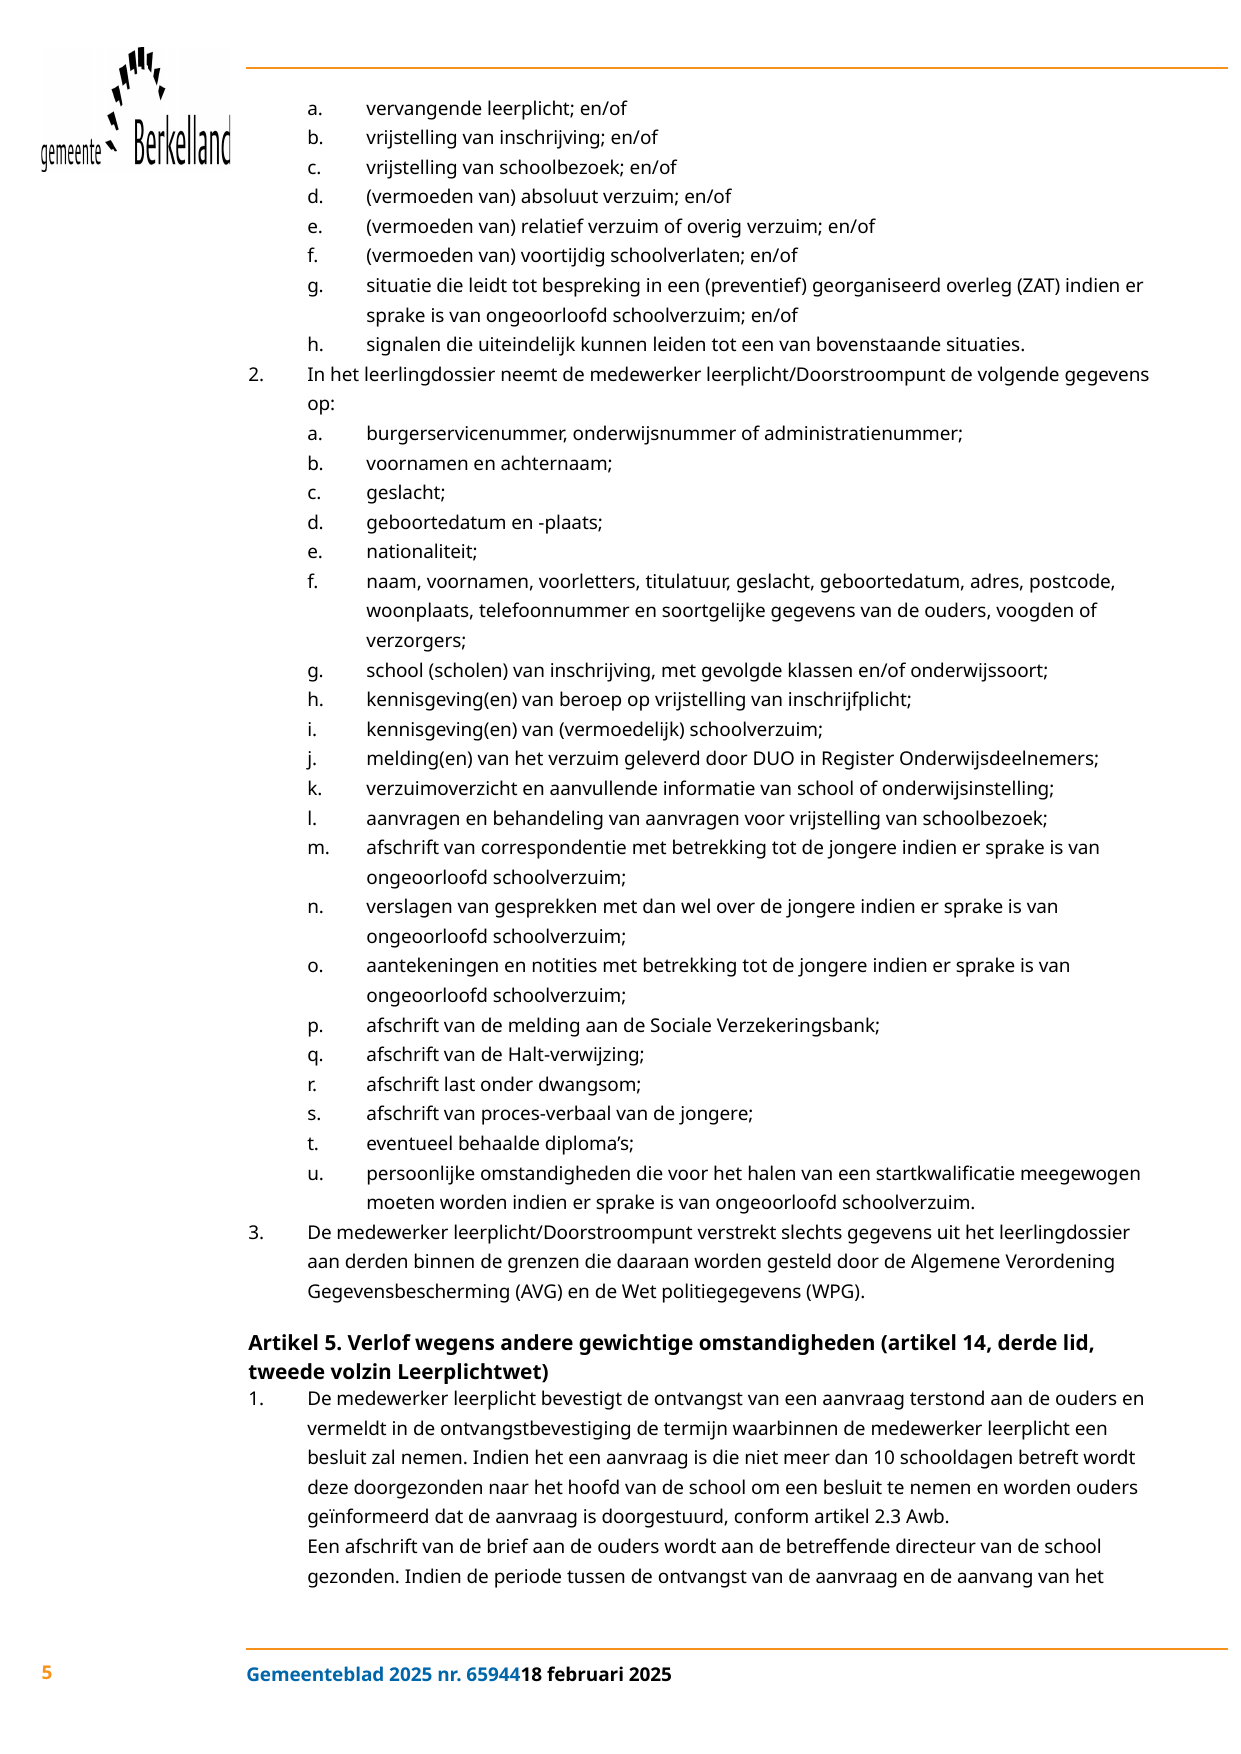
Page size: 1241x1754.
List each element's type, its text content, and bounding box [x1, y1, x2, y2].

picture [41, 47, 231, 172]
list vrijstelling van inschrijving; en/of [307, 124, 1152, 150]
list verslagen van gesprekken met dan wel over de jongere indien er sprake is van ongeoorloofd schoolverzuim; [307, 893, 1152, 949]
list geslacht; [307, 479, 1152, 505]
list (vermoeden van) voortijdig schoolverlaten; en/of [307, 243, 1152, 268]
list school (scholen) van inschrijving, met gevolgde klassen en/of onderwijssoort; [307, 657, 1152, 683]
list Een afschrift van de brief aan de ouders wordt aan de betreffende directeur van de school gezonden. Indien de periode tussen de ontvangst van de aanvraag en de aanvang van het [248, 1533, 1152, 1589]
list melding(en) van het verzuim geleverd door DUO in Register Onderwijsdeelnemers; [307, 746, 1152, 771]
list voornamen en achternaam; [307, 450, 1152, 476]
list (vermoeden van) absoluut verzuim; en/of [307, 183, 1152, 209]
list situatie die leidt tot bespreking in een (preventief) georganiseerd overleg (ZAT) indien er sprake is van ongeoorloofd schoolverzuim; en/of [307, 272, 1152, 328]
list afschrift van de Halt-verwijzing; [307, 1041, 1152, 1067]
list afschrift last onder dwangsom; [307, 1071, 1152, 1097]
list persoonlijke omstandigheden die voor het halen van een startkwalificatie meegewogen moeten worden indien er sprake is van ongeoorloofd schoolverzuim. [307, 1160, 1152, 1215]
list vrijstelling van schoolbezoek; en/of [307, 154, 1152, 180]
list De medewerker leerplicht/Doorstroompunt verstrekt slechts gegevens uit het leerlingdossier aan derden binnen de grenzen die daaraan worden gesteld door de Algemene Verordening Gegevensbescherming (AVG) en de Wet politiegegevens (WPG). [248, 1219, 1152, 1304]
list burgerservicenummer, onderwijsnummer of administratienummer; [307, 420, 1152, 446]
list eventueel behaalde diploma’s; [307, 1130, 1152, 1156]
list afschrift van proces-verbaal van de jongere; [307, 1101, 1152, 1126]
list afschrift van de melding aan de Sociale Verzekeringsbank; [307, 1012, 1152, 1038]
text Artikel 5. Verlof wegens andere gewichtige omstandigheden (artikel 14, derde lid, tweede volzin Leerplichtwet) [248, 1328, 1152, 1385]
list (vermoeden van) relatief verzuim of overig verzuim; en/of [307, 213, 1152, 239]
list aanvragen en behandeling van aanvragen voor vrijstelling van schoolbezoek; [307, 805, 1152, 831]
list naam, voornamen, voorletters, titulatuur, geslacht, geboortedatum, adres, postcode, woonplaats, telefoonnummer en soortgelijke gegevens van de ouders, voogden of verzorgers; [307, 568, 1152, 653]
list signalen die uiteindelijk kunnen leiden tot een van bovenstaande situaties. [307, 331, 1152, 357]
list vervangende leerplicht; en/of [307, 95, 1152, 121]
list afschrift van correspondentie met betrekking tot de jongere indien er sprake is van ongeoorloofd schoolverzuim; [307, 834, 1152, 890]
list kennisgeving(en) van (vermoedelijk) schoolverzuim; [307, 716, 1152, 742]
list kennisgeving(en) van beroep op vrijstelling van inschrijfplicht; [307, 686, 1152, 712]
list In het leerlingdossier neemt de medewerker leerplicht/Doorstroompunt de volgende gegevens op: [248, 361, 1152, 416]
list De medewerker leerplicht bevestigt de ontvangst van een aanvraag terstond aan de ouders en vermeldt in de ontvangstbevestiging de termijn waarbinnen de medewerker leerplicht een besluit zal nemen. Indien het een aanvraag is die niet meer dan 10 schooldagen betreft wordt deze doorgezonden naar het hoofd van de school om een besluit te nemen en worden ouders geïnformeerd dat de aanvraag is doorgestuurd, conform artikel 2.3 Awb. [248, 1385, 1152, 1529]
list nationaliteit; [307, 538, 1152, 564]
list aantekeningen en notities met betrekking tot de jongere indien er sprake is van ongeoorloofd schoolverzuim; [307, 953, 1152, 1008]
list verzuimoverzicht en aanvullende informatie van school of onderwijsinstelling; [307, 775, 1152, 801]
list geboortedatum en -plaats; [307, 509, 1152, 535]
